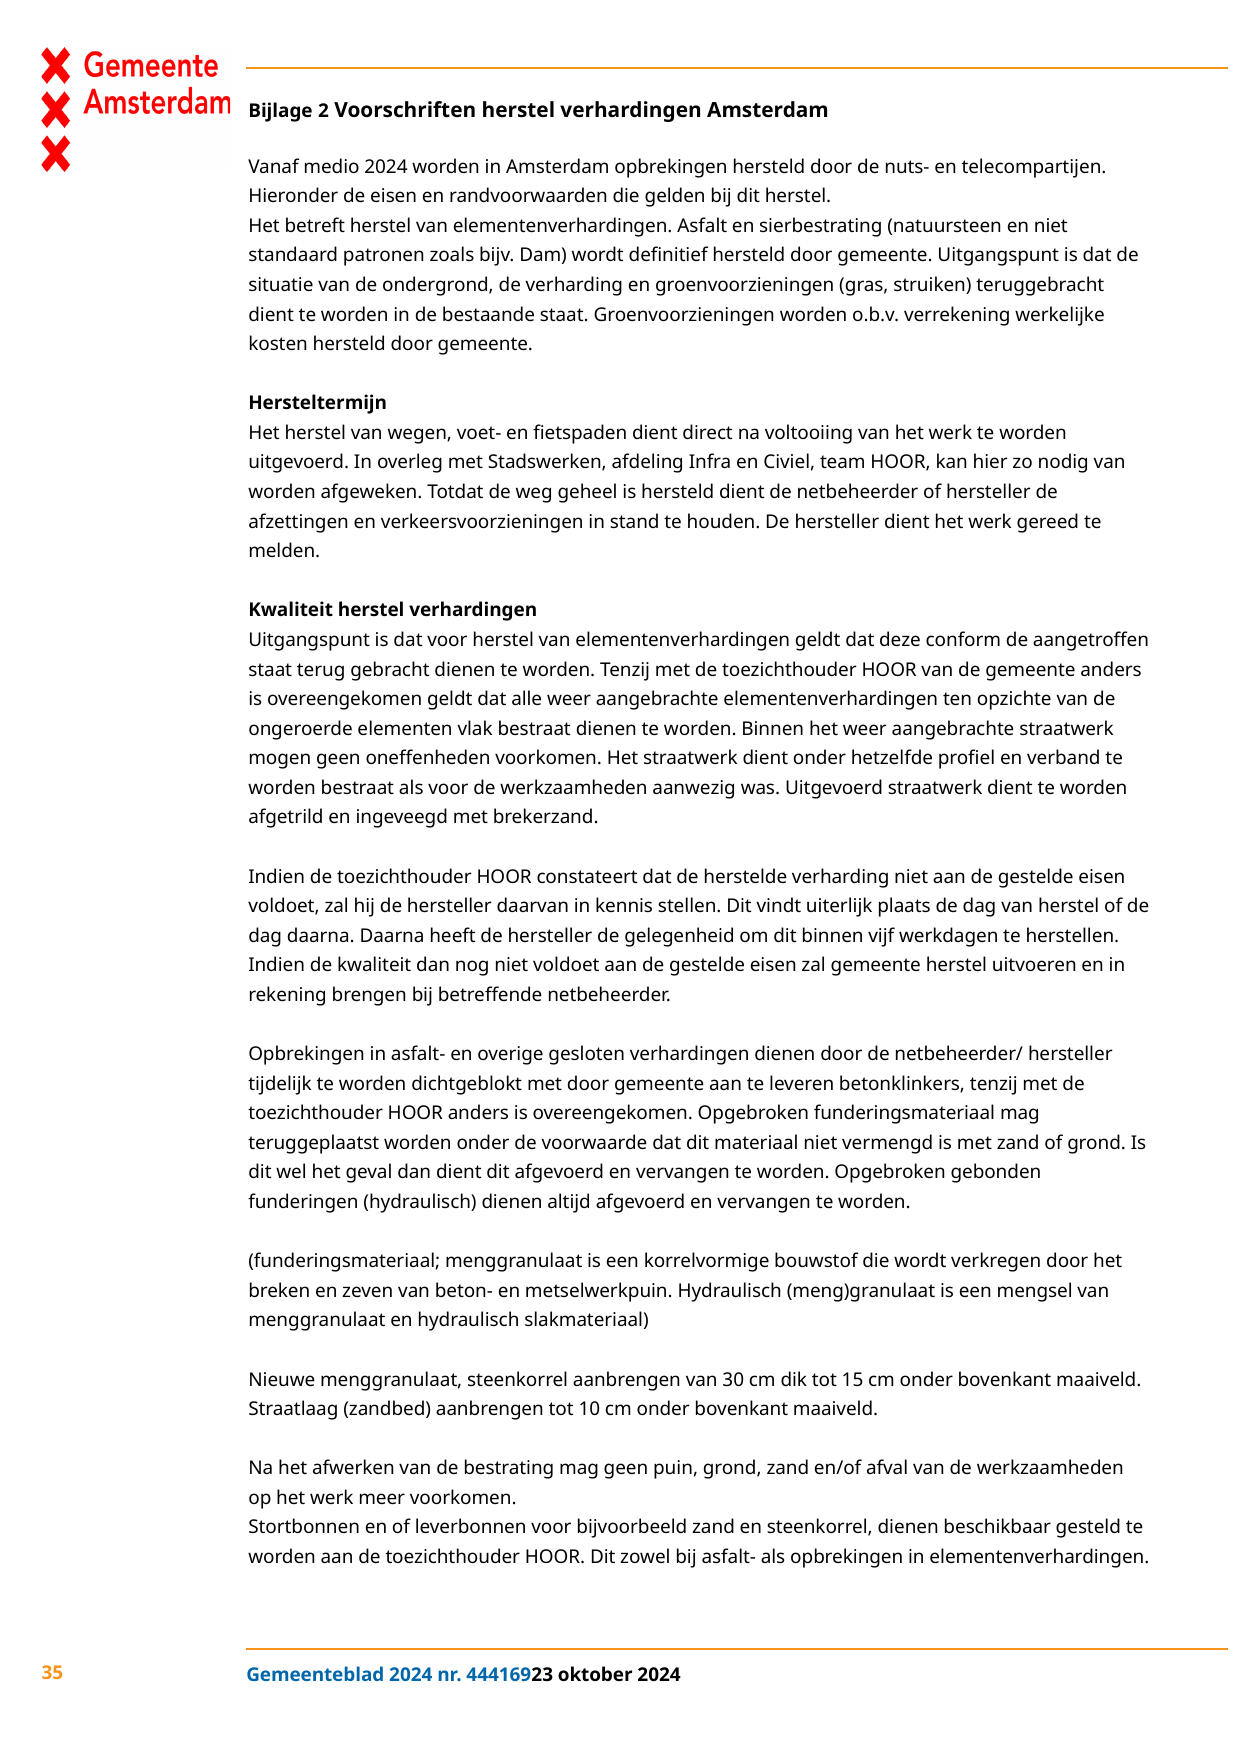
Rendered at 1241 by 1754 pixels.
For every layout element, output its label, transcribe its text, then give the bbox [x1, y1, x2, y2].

text Na het afwerken van de bestrating mag geen puin, grond, zand en/of afval van de werkzaamheden op het werk meer voorkomen. [248, 1454, 1152, 1510]
text Indien de toezichthouder HOOR constateert dat de herstelde verharding niet aan de gestelde eisen voldoet, zal hij de hersteller daarvan in kennis stellen. Dit vindt uiterlijk plaats de dag van herstel of de dag daarna. Daarna heeft de hersteller de gelegenheid om dit binnen vijf werkdagen te herstellen. Indien de kwaliteit dan nog niet voldoet aan de gestelde eisen zal gemeente herstel uitvoeren en in rekening brengen bij betreffende netbeheerder. [248, 863, 1152, 1007]
text Nieuwe menggranulaat, steenkorrel aanbrengen van 30 cm dik tot 15 cm onder bovenkant maaiveld. Straatlaag (zandbed) aanbrengen tot 10 cm onder bovenkant maaiveld. [248, 1366, 1152, 1421]
text Opbrekingen in asfalt- en overige gesloten verhardingen dienen door de netbeheerder/ hersteller tijdelijk te worden dichtgeblokt met door gemeente aan te leveren betonklinkers, tenzij met de toezichthouder HOOR anders is overeengekomen. Opgebroken funderingsmateriaal mag teruggeplaatst worden onder de voorwaarde dat dit materiaal niet vermengd is met zand of grond. Is dit wel het geval dan dient dit afgevoerd en vervangen te worden. Opgebroken gebonden funderingen (hydraulisch) dienen altijd afgevoerd en vervangen te worden. [248, 1040, 1152, 1214]
text Het herstel van wegen, voet- en fietspaden dient direct na voltooiing van het werk te worden uitgevoerd. In overleg met Stadswerken, afdeling Infra en Civiel, team HOOR, kan hier zo nodig van worden afgeweken. Totdat de weg geheel is hersteld dient de netbeheerder of hersteller de afzettingen en verkeersvoorzieningen in stand te houden. De hersteller dient het werk gereed te melden. [248, 419, 1152, 563]
text Bijlage 2 Voorschriften herstel verhardingen Amsterdam [248, 95, 1152, 123]
text (funderingsmateriaal; menggranulaat is een korrelvormige bouwstof die wordt verkregen door het breken en zeven van beton- en metselwerkpuin. Hydraulisch (meng)granulaat is een mengsel van menggranulaat en hydraulisch slakmateriaal) [248, 1247, 1152, 1332]
picture [41, 47, 231, 172]
text Kwaliteit herstel verhardingen [248, 597, 1152, 622]
text Uitgangspunt is dat voor herstel van elementenverhardingen geldt dat deze conform de aangetroffen staat terug gebracht dienen te worden. Tenzij met de toezichthouder HOOR van de gemeente anders is overeengekomen geldt dat alle weer aangebrachte elementenverhardingen ten opzichte van de ongeroerde elementen vlak bestraat dienen te worden. Binnen het weer aangebrachte straatwerk mogen geen oneffenheden voorkomen. Het straatwerk dient onder hetzelfde profiel en verband te worden bestraat als voor de werkzaamheden aanwezig was. Uitgevoerd straatwerk dient te worden afgetrild en ingeveegd met brekerzand. [248, 626, 1152, 829]
text Hersteltermijn [248, 389, 1152, 415]
text Stortbonnen en of leverbonnen voor bijvoorbeeld zand en steenkorrel, dienen beschikbaar gesteld te worden aan de toezichthouder HOOR. Dit zowel bij asfalt- als opbrekingen in elementenverhardingen. [248, 1514, 1152, 1569]
text Vanaf medio 2024 worden in Amsterdam opbrekingen hersteld door de nuts- en telecompartijen. Hieronder de eisen en randvoorwaarden die gelden bij dit herstel. [248, 153, 1152, 208]
text Het betreft herstel van elementenverhardingen. Asfalt en sierbestrating (natuursteen en niet standaard patronen zoals bijv. Dam) wordt definitief hersteld door gemeente. Uitgangspunt is dat de situatie van de ondergrond, de verharding en groenvoorzieningen (gras, struiken) teruggebracht dient te worden in de bestaande staat. Groenvoorzieningen worden o.b.v. verrekening werkelijke kosten hersteld door gemeente. [248, 212, 1152, 356]
